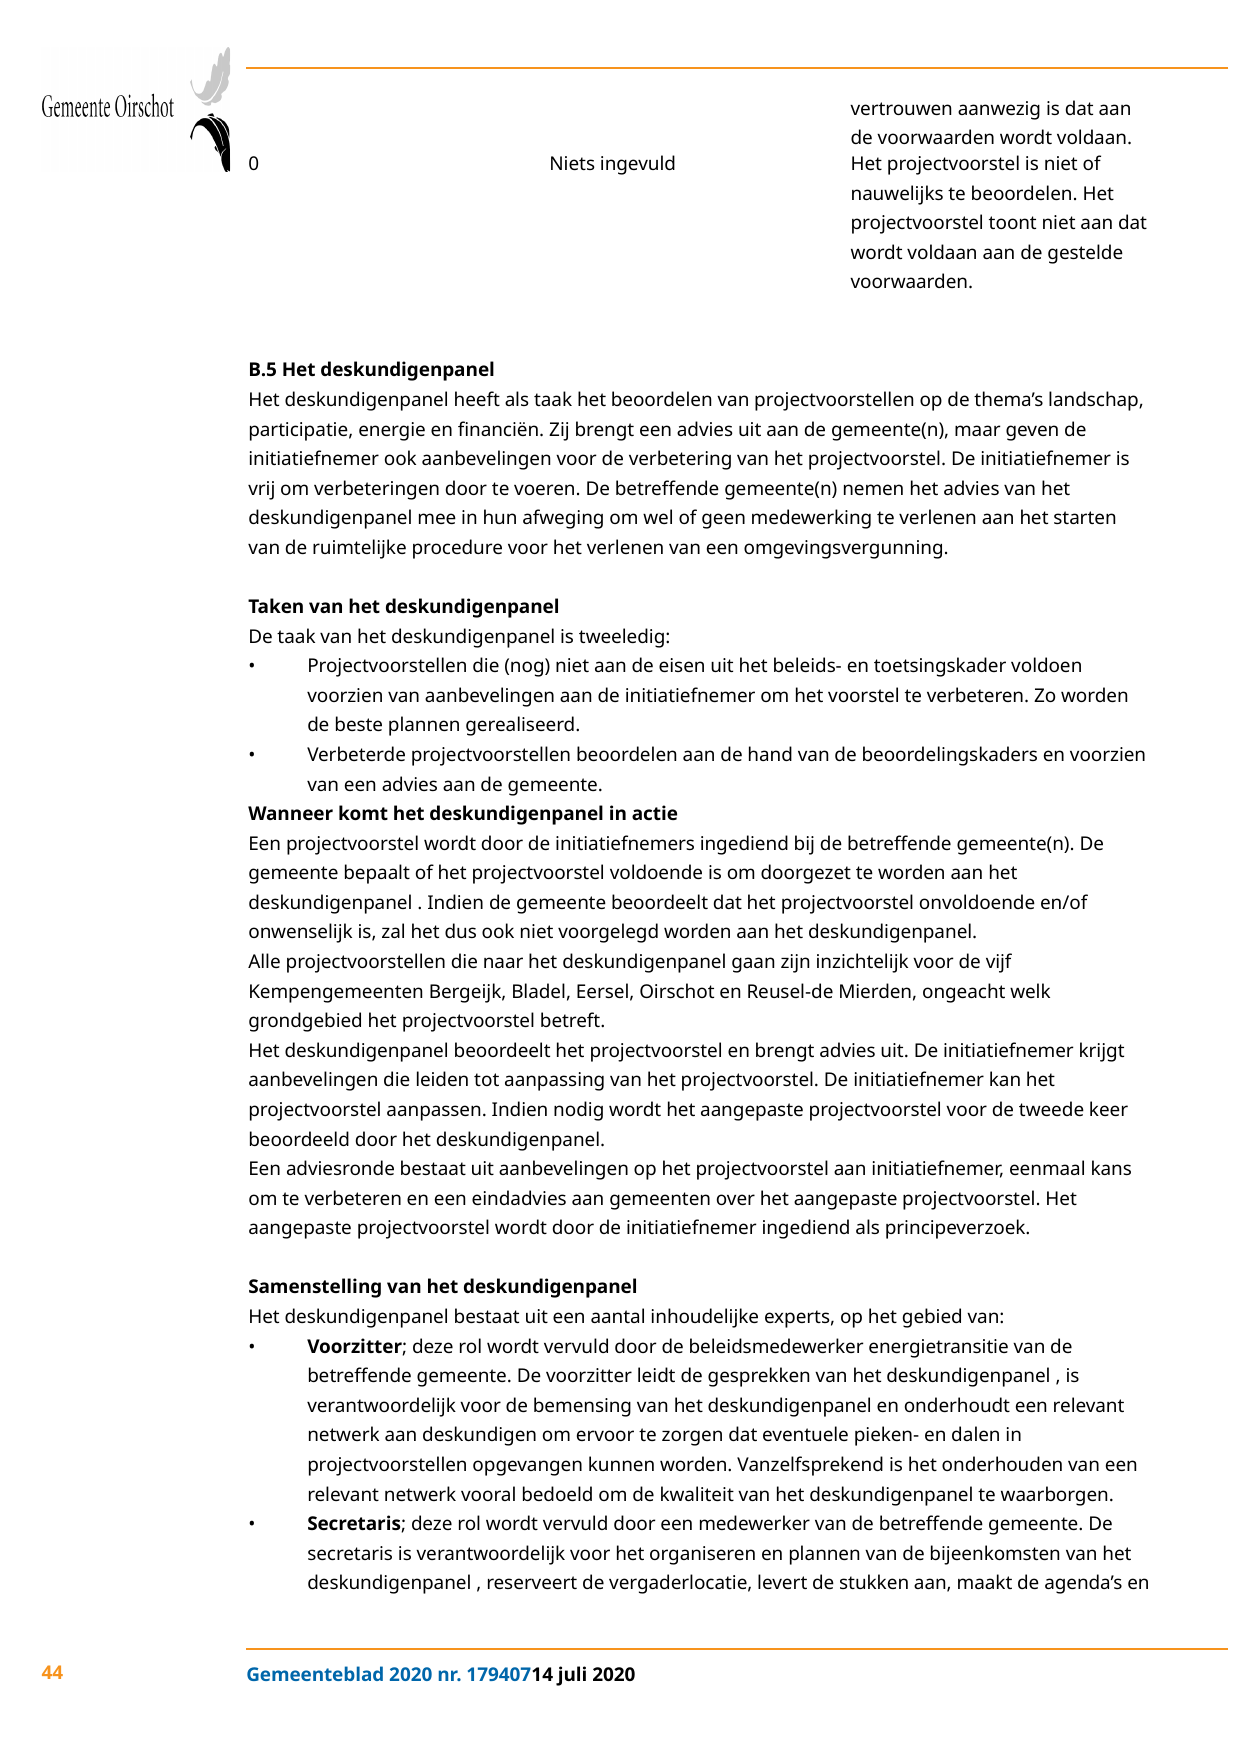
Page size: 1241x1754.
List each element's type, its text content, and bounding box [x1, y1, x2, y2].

list Projectvoorstellen die (nog) niet aan de eisen uit het beleids- en toetsingskader voldoen voorzien van aanbevelingen aan de initiatiefnemer om het voorstel te verbeteren. Zo worden de beste plannen gerealiseerd. [248, 652, 1152, 737]
table_cell 0 [248, 150, 549, 294]
text Het deskundigenpanel bestaat uit een aantal inhoudelijke experts, op het gebied van: [248, 1303, 1152, 1329]
picture [41, 47, 231, 172]
list Secretaris; deze rol wordt vervuld door een medewerker van de betreffende gemeente. De secretaris is verantwoordelijk voor het organiseren en plannen van de bijeenkomsten van het deskundigenpanel , reserveert de vergaderlocatie, levert de stukken aan, maakt de agenda’s en [248, 1510, 1152, 1595]
table_cell Het projectvoorstel is niet of nauwelijks te beoordelen. Het projectvoorstel toont niet aan dat wordt voldaan aan de gestelde voorwaarden. [850, 150, 1152, 294]
text Een projectvoorstel wordt door de initiatiefnemers ingediend bij de betreffende gemeente(n). De gemeente bepaalt of het projectvoorstel voldoende is om doorgezet te worden aan het deskundigenpanel . Indien de gemeente beoordeelt dat het projectvoorstel onvoldoende en/of onwenselijk is, zal het dus ook niet voorgelegd worden aan het deskundigenpanel. [248, 830, 1152, 944]
text B.5 Het deskundigenpanel [248, 357, 1152, 382]
table_cell [248, 95, 549, 150]
text Een adviesronde bestaat uit aanbevelingen op het projectvoorstel aan initiatiefnemer, eenmaal kans om te verbeteren en een eindadvies aan gemeenten over het aangepaste projectvoorstel. Het aangepaste projectvoorstel wordt door de initiatiefnemer ingediend als principeverzoek. [248, 1155, 1152, 1240]
text Wanneer komt het deskundigenpanel in actie [248, 800, 1152, 826]
table_cell vertrouwen aanwezig is dat aan de voorwaarden wordt voldaan. [850, 95, 1152, 150]
table_cell [549, 95, 850, 150]
text Het deskundigenpanel beoordeelt het projectvoorstel en brengt advies uit. De initiatiefnemer krijgt aanbevelingen die leiden tot aanpassing van het projectvoorstel. De initiatiefnemer kan het projectvoorstel aanpassen. Indien nodig wordt het aangepaste projectvoorstel voor de tweede keer beoordeeld door het deskundigenpanel. [248, 1037, 1152, 1151]
list Verbeterde projectvoorstellen beoordelen aan de hand van de beoordelingskaders en voorzien van een advies aan de gemeente. [248, 741, 1152, 796]
text Het deskundigenpanel heeft als taak het beoordelen van projectvoorstellen op de thema’s landschap, participatie, energie en financiën. Zij brengt een advies uit aan de gemeente(n), maar geven de initiatiefnemer ook aanbevelingen voor de verbetering van het projectvoorstel. De initiatiefnemer is vrij om verbeteringen door te voeren. De betreffende gemeente(n) nemen het advies van het deskundigenpanel mee in hun afweging om wel of geen medewerking te verlenen aan het starten van de ruimtelijke procedure voor het verlenen van een omgevingsvergunning. [248, 386, 1152, 560]
text Samenstelling van het deskundigenpanel [248, 1274, 1152, 1299]
table_cell Niets ingevuld [549, 150, 850, 294]
text Alle projectvoorstellen die naar het deskundigenpanel gaan zijn inzichtelijk voor de vijf Kempengemeenten Bergeijk, Bladel, Eersel, Oirschot en Reusel-de Mierden, ongeacht welk grondgebied het projectvoorstel betreft. [248, 948, 1152, 1033]
text De taak van het deskundigenpanel is tweeledig: [248, 623, 1152, 648]
text Taken van het deskundigenpanel [248, 593, 1152, 619]
list Voorzitter; deze rol wordt vervuld door de beleidsmedewerker energietransitie van de betreffende gemeente. De voorzitter leidt de gesprekken van het deskundigenpanel , is verantwoordelijk voor de bemensing van het deskundigenpanel en onderhoudt een relevant netwerk aan deskundigen om ervoor te zorgen dat eventuele pieken- en dalen in projectvoorstellen opgevangen kunnen worden. Vanzelfsprekend is het onderhouden van een relevant netwerk vooral bedoeld om de kwaliteit van het deskundigenpanel te waarborgen. [248, 1333, 1152, 1506]
